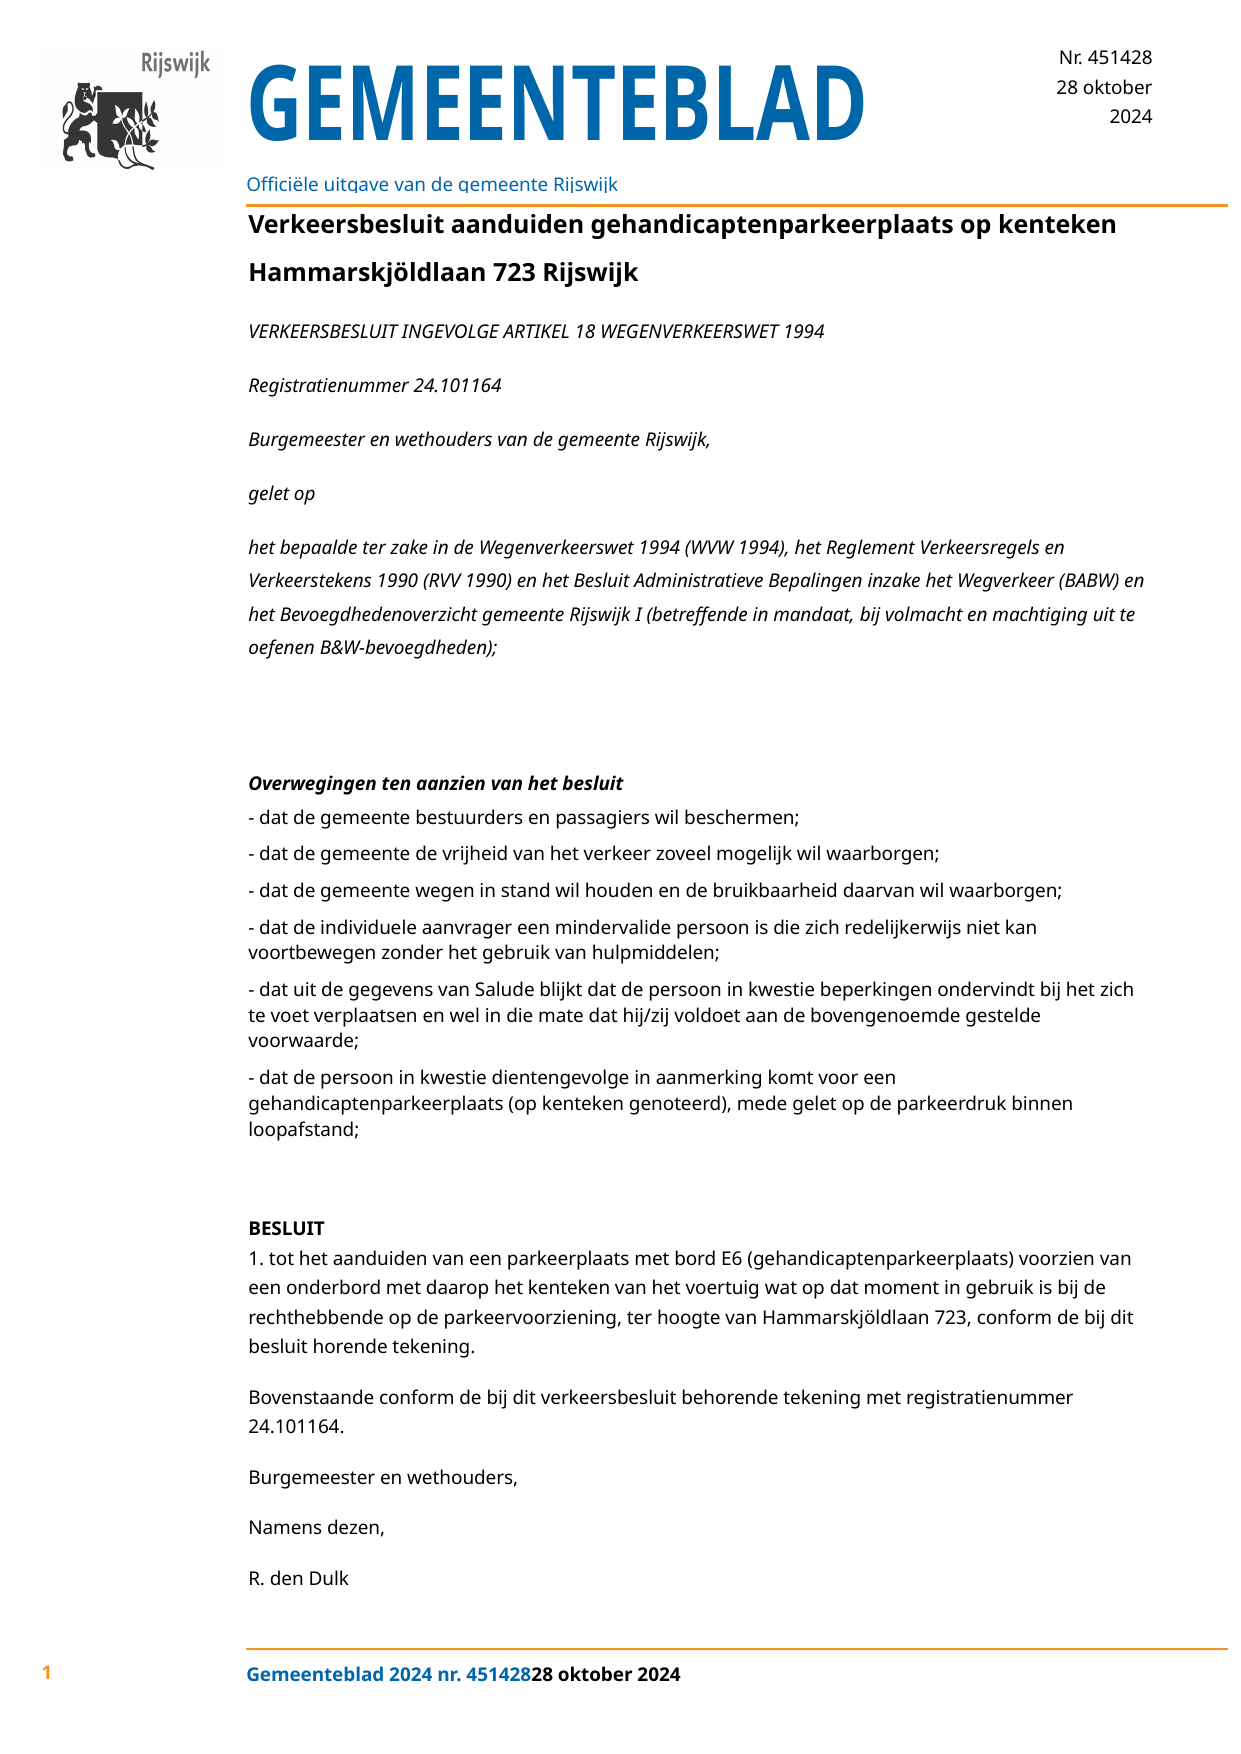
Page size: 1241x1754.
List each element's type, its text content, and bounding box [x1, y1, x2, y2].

text Namens dezen, [248, 1514, 1152, 1540]
text - dat uit de gegevens van Salude blijkt dat de persoon in kwestie beperkingen ondervindt bij het zich te voet verplaatsen en wel in die mate dat hij/zij voldoet aan de bovengenoemde gestelde voorwaarde; [248, 976, 1152, 1053]
text - dat de individuele aanvrager een mindervalide persoon is die zich redelijkerwijs niet kan voortbewegen zonder het gebruik van hulpmiddelen; [248, 914, 1152, 965]
text 1. tot het aanduiden van een parkeerplaats met bord E6 (gehandicaptenparkeerplaats) voorzien van een onderbord met daarop het kenteken van het voertuig wat op dat moment in gebruik is bij de rechthebbende op de parkeervoorziening, ter hoogte van Hammarskjöldlaan 723, conform de bij dit besluit horende tekening. [248, 1245, 1152, 1359]
text Bovenstaande conform de bij dit verkeersbesluit behorende tekening met registratienummer 24.101164. [248, 1384, 1152, 1439]
text Burgemeester en wethouders van de gemeente Rijswijk, [248, 426, 1152, 452]
text R. den Dulk [248, 1565, 1152, 1591]
text Verkeersbesluit aanduiden gehandicaptenparkeerplaats op kenteken Hammarskjöldlaan 723 Rijswijk [248, 207, 1152, 288]
text het bepaalde ter zake in de Wegenverkeerswet 1994 (WVW 1994), het Reglement Verkeersregels en Verkeerstekens 1990 (RVV 1990) en het Besluit Administratieve Bepalingen inzake het Wegverkeer (BABW) en het Bevoegdhedenoverzicht gemeente Rijswijk I (betreffende in mandaat, bij volmacht en machtiging uit te oefenen B&W-bevoegdheden); [248, 534, 1152, 660]
text Overwegingen ten aanzien van het besluit [248, 770, 1152, 796]
text Registratienummer 24.101164 [248, 372, 1152, 398]
text - dat de gemeente bestuurders en passagiers wil beschermen; [248, 804, 1152, 829]
text Burgemeester en wethouders, [248, 1464, 1152, 1490]
text VERKEERSBESLUIT INGEVOLGE ARTIKEL 18 WEGENVERKEERSWET 1994 [248, 318, 1152, 344]
text - dat de persoon in kwestie dientengevolge in aanmerking komt voor een gehandicaptenparkeerplaats (op kenteken genoteerd), mede gelet op de parkeerdruk binnen loopafstand; [248, 1064, 1152, 1142]
text BESLUIT [248, 1215, 1152, 1241]
picture [41, 47, 231, 172]
text gelet op [248, 480, 1152, 506]
text - dat de gemeente wegen in stand wil houden en de bruikbaarheid daarvan wil waarborgen; [248, 877, 1152, 903]
text - dat de gemeente de vrijheid van het verkeer zoveel mogelijk wil waarborgen; [248, 841, 1152, 866]
